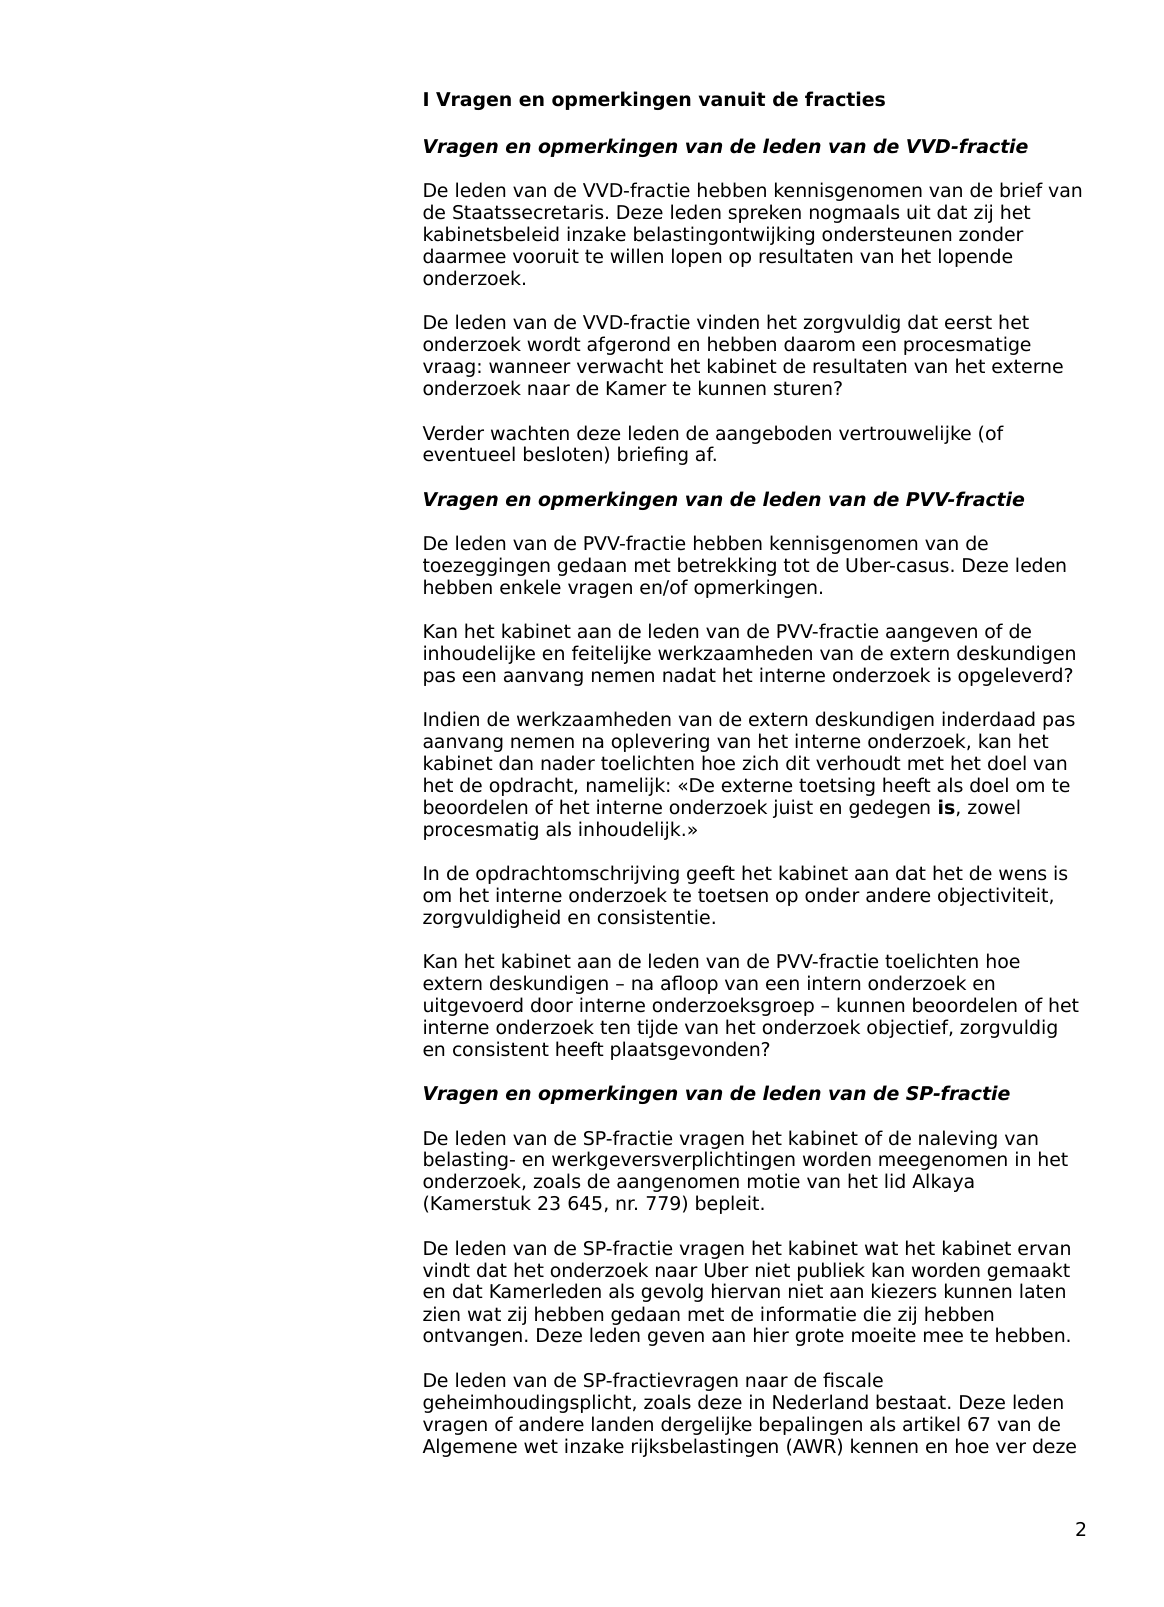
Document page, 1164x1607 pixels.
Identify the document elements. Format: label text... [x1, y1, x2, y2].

text In de opdrachtomschrijving geeft het kabinet aan dat het de wens is om het interne onderzoek te toetsen op onder andere objectiviteit, zorgvuldigheid en consistentie. [422, 863, 1087, 929]
text Kan het kabinet aan de leden van de PVV-fractie aangeven of de inhoudelijke en feitelijke werkzaamheden van de extern deskundigen pas een aanvang nemen nadat het interne onderzoek is opgeleverd? [422, 621, 1087, 687]
subtitle Vragen en opmerkingen van de leden van de VVD-fractie [422, 136, 1087, 158]
text De leden van de SP-fractie vragen het kabinet wat het kabinet ervan vindt dat het onderzoek naar Uber niet publiek kan worden gemaakt en dat Kamerleden als gevolg hiervan niet aan kiezers kunnen laten zien wat zij hebben gedaan met de informatie die zij hebben ontvangen. Deze leden geven aan hier grote moeite mee te hebben. [422, 1237, 1087, 1347]
subtitle Vragen en opmerkingen van de leden van de PVV-fractie [422, 488, 1087, 511]
subtitle I Vragen en opmerkingen vanuit de fracties [422, 89, 1087, 111]
text Kan het kabinet aan de leden van de PVV-fractie toelichten hoe extern deskundigen – na afloop van een intern onderzoek en uitgevoerd door interne onderzoeksgroep – kunnen beoordelen of het interne onderzoek ten tijde van het onderzoek objectief, zorgvuldig en consistent heeft plaatsgevonden? [422, 951, 1087, 1061]
text De leden van de SP-fractie vragen het kabinet of de naleving van belasting- en werkgeversverplichtingen worden meegenomen in het onderzoek, zoals de aangenomen motie van het lid Alkaya (Kamerstuk 23 645, nr. 779) bepleit. [422, 1127, 1087, 1215]
text Verder wachten deze leden de aangeboden vertrouwelijke (of eventueel besloten) briefing af. [422, 422, 1087, 466]
text De leden van de SP-fractievragen naar de fiscale geheimhoudingsplicht, zoals deze in Nederland bestaat. Deze leden vragen of andere landen dergelijke bepalingen als artikel 67 van de Algemene wet inzake rijksbelastingen (AWR) kennen en hoe ver deze [422, 1369, 1087, 1457]
text Indien de werkzaamheden van de extern deskundigen inderdaad pas aanvang nemen na oplevering van het interne onderzoek, kan het kabinet dan nader toelichten hoe zich dit verhoudt met het doel van het de opdracht, namelijk: «De externe toetsing heeft als doel om te beoordelen of het interne onderzoek juist en gedegen is, zowel procesmatig als inhoudelijk.» [422, 709, 1087, 841]
text De leden van de PVV-fractie hebben kennisgenomen van de toezeggingen gedaan met betrekking tot de Uber-casus. Deze leden hebben enkele vragen en/of opmerkingen. [422, 533, 1087, 599]
text De leden van de VVD-fractie vinden het zorgvuldig dat eerst het onderzoek wordt afgerond en hebben daarom een procesmatige vraag: wanneer verwacht het kabinet de resultaten van het externe onderzoek naar de Kamer te kunnen sturen? [422, 312, 1087, 400]
subtitle Vragen en opmerkingen van de leden van de SP-fractie [422, 1083, 1087, 1105]
text De leden van de VVD-fractie hebben kennisgenomen van de brief van de Staatssecretaris. Deze leden spreken nogmaals uit dat zij het kabinetsbeleid inzake belastingontwijking ondersteunen zonder daarmee vooruit te willen lopen op resultaten van het lopende onderzoek. [422, 180, 1087, 290]
